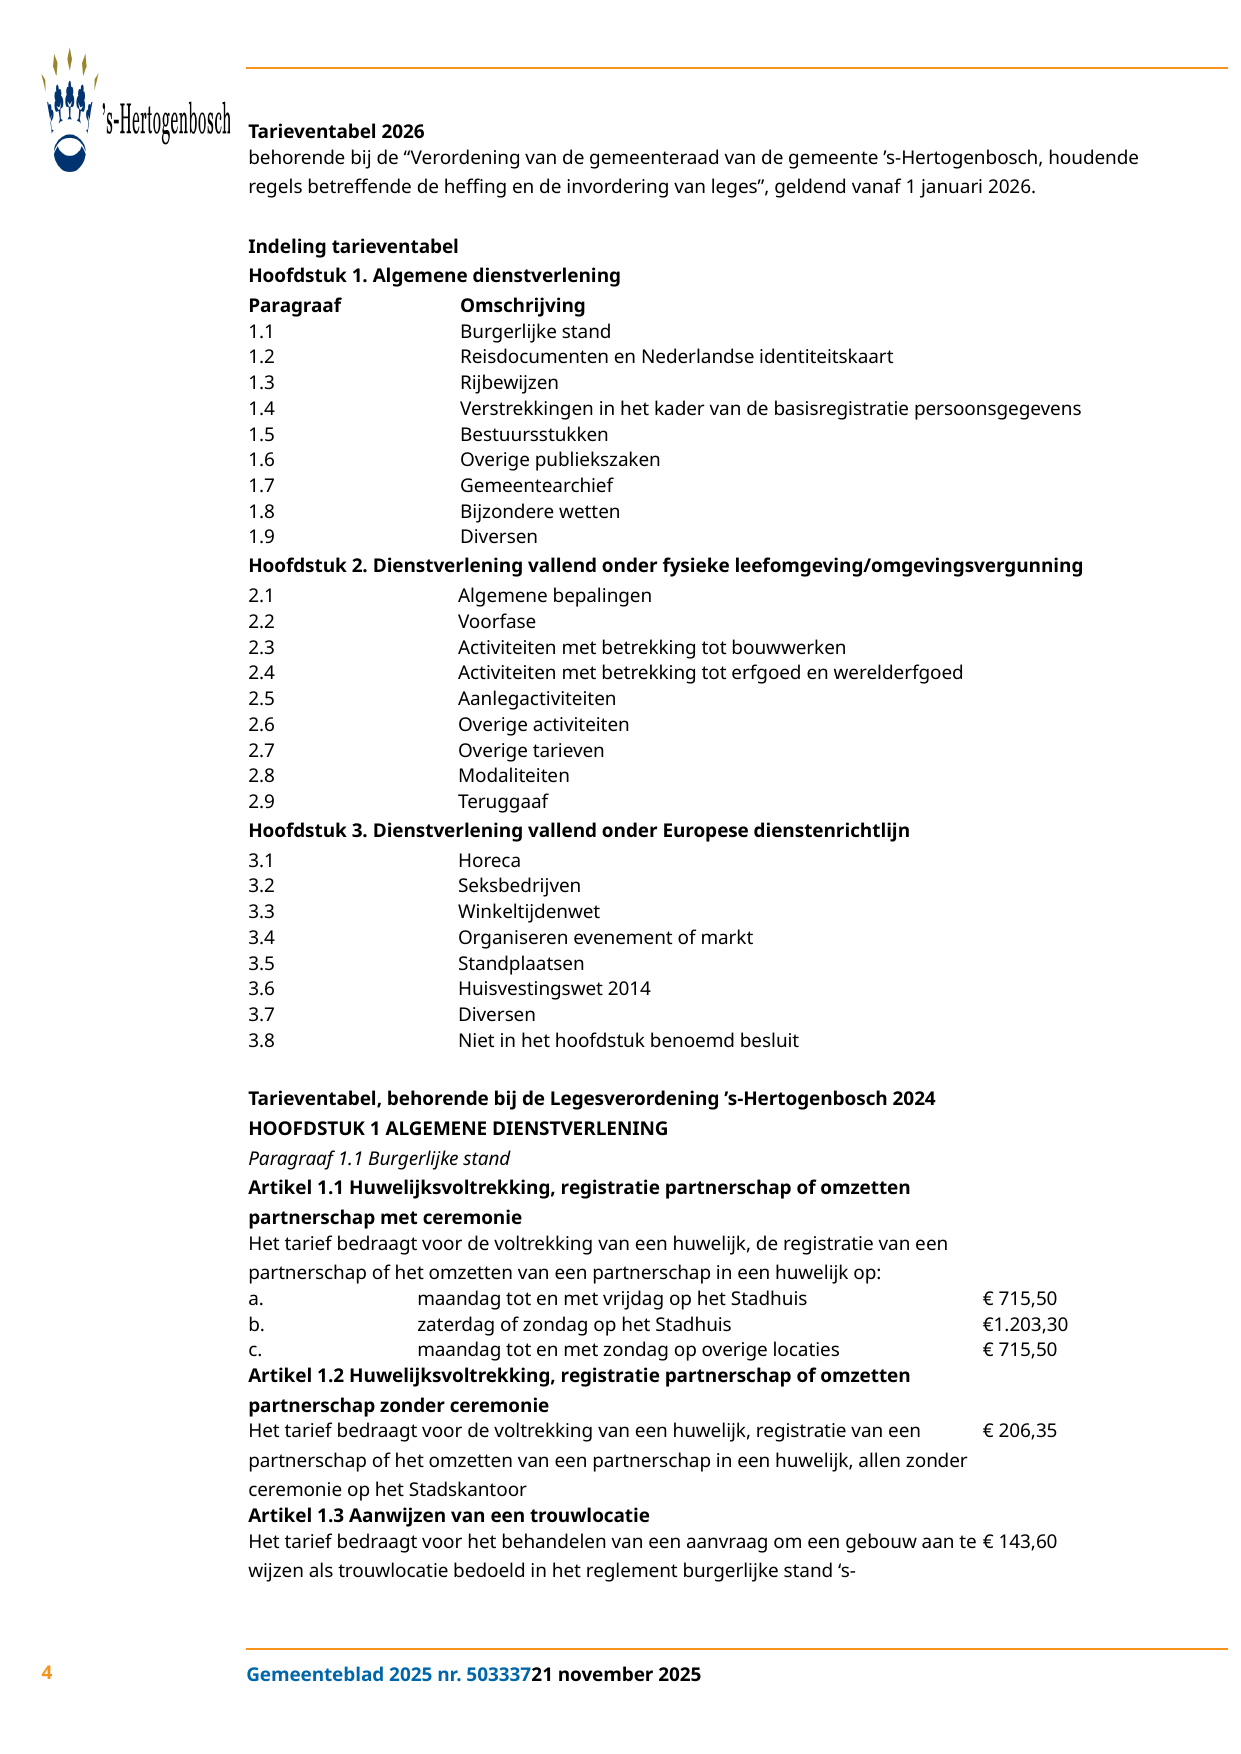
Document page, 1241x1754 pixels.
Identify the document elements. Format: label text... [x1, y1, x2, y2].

table_cell 3.5 [248, 950, 458, 976]
table_header 3.1 [248, 847, 458, 873]
table_cell Niet in het hoofdstuk benoemd besluit [458, 1027, 1152, 1053]
text Tarieventabel 2026 [248, 116, 1152, 144]
table_cell Standplaatsen [458, 950, 1152, 976]
table_cell Verstrekkingen in het kader van de basisregistratie persoonsgegevens [460, 395, 1152, 421]
table_cell 1.8 [248, 498, 460, 524]
table_cell [983, 1503, 1152, 1528]
table_cell Voorfase [458, 608, 1152, 634]
table_cell Winkeltijdenwet [458, 898, 1152, 924]
text HOOFDSTUK 1 ALGEMENE DIENSTVERLENING [248, 1115, 1152, 1141]
table_cell 3.4 [248, 924, 458, 950]
table_cell 1.3 [248, 369, 460, 395]
table_cell Bestuursstukken [460, 421, 1152, 447]
table_cell € 715,50 [983, 1336, 1152, 1362]
table_cell Teruggaaf [458, 788, 1152, 814]
table_cell Seksbedrijven [458, 873, 1152, 898]
table_cell Modaliteiten [458, 763, 1152, 788]
table_cell 1.4 [248, 395, 460, 421]
table_cell Reisdocumenten en Nederlandse identiteitskaart [460, 344, 1152, 369]
table_cell Artikel 1.2 Huwelijksvoltrekking, registratie partnerschap of omzetten partnerschap zonder ceremonie [248, 1362, 983, 1417]
table_cell 1.6 [248, 447, 460, 472]
table_cell zaterdag of zondag op het Stadhuis [417, 1311, 983, 1336]
table_cell 1.7 [248, 472, 460, 498]
table_cell Gemeentearchief [460, 472, 1152, 498]
table_cell 1.9 [248, 524, 460, 549]
table_cell Organiseren evenement of markt [458, 924, 1152, 950]
table_cell Aanlegactiviteiten [458, 685, 1152, 711]
table_cell 1.5 [248, 421, 460, 447]
table_cell 2.6 [248, 711, 458, 737]
table_cell b. [248, 1311, 417, 1336]
table_cell 2.4 [248, 660, 458, 685]
table_cell € 715,50 [983, 1285, 1152, 1311]
table_cell Huisvestingswet 2014 [458, 976, 1152, 1001]
table_cell €1.203,30 [983, 1311, 1152, 1336]
table_cell Burgerlijke stand [460, 318, 1152, 344]
table_cell a. [248, 1285, 417, 1311]
table_cell Het tarief bedraagt voor de voltrekking van een huwelijk, de registratie van een partnerschap of het omzetten van een partnerschap in een huwelijk op: [248, 1230, 983, 1285]
table_cell € 143,60 [983, 1528, 1152, 1583]
table_cell 1.1 [248, 318, 460, 344]
table_header Algemene bepalingen [458, 583, 1152, 608]
text Hoofdstuk 3. Dienstverlening vallend onder Europese dienstenrichtlijn [248, 817, 1152, 843]
table_header Omschrijving [460, 292, 1152, 318]
table_cell Diversen [458, 1001, 1152, 1027]
table_cell Artikel 1.3 Aanwijzen van een trouwlocatie [248, 1503, 983, 1528]
text Tarieventabel, behorende bij de Legesverordening ’s-Hertogenbosch 2024 [248, 1086, 1152, 1111]
table_cell € 206,35 [983, 1418, 1152, 1502]
table_cell Overige tarieven [458, 737, 1152, 762]
table_cell 2.2 [248, 608, 458, 634]
table_cell 1.2 [248, 344, 460, 369]
text behorende bij de “Verordening van de gemeenteraad van de gemeente ’s-Hertogenbosch, houdende regels betreffende de heffing en de invordering van leges”, geldend vanaf 1 januari 2026. [248, 144, 1152, 199]
table_cell Activiteiten met betrekking tot bouwwerken [458, 634, 1152, 659]
table_cell 3.7 [248, 1001, 458, 1027]
table_cell Bijzondere wetten [460, 498, 1152, 524]
table_cell 2.8 [248, 763, 458, 788]
table_cell 2.5 [248, 685, 458, 711]
table_header [983, 1174, 1152, 1230]
table_cell 2.3 [248, 634, 458, 659]
table_cell maandag tot en met zondag op overige locaties [417, 1336, 983, 1362]
table_cell 3.8 [248, 1027, 458, 1053]
text Hoofdstuk 2. Dienstverlening vallend onder fysieke leefomgeving/omgevingsvergunning [248, 553, 1152, 578]
table_cell 2.9 [248, 788, 458, 814]
table_cell Het tarief bedraagt voor de voltrekking van een huwelijk, registratie van een partnerschap of het omzetten van een partnerschap in een huwelijk, allen zonder ceremonie op het Stadskantoor [248, 1418, 983, 1502]
table_cell Diversen [460, 524, 1152, 549]
table_cell Activiteiten met betrekking tot erfgoed en werelderfgoed [458, 660, 1152, 685]
text Paragraaf 1.1 Burgerlijke stand [248, 1145, 1152, 1170]
table_cell c. [248, 1336, 417, 1362]
text Indeling tarieventabel [248, 233, 1152, 259]
table_cell Overige publiekszaken [460, 447, 1152, 472]
table_cell 2.7 [248, 737, 458, 762]
table_cell 3.3 [248, 898, 458, 924]
table_cell [983, 1362, 1152, 1417]
table_cell [983, 1230, 1152, 1285]
table_header Horeca [458, 847, 1152, 873]
table_cell Het tarief bedraagt voor het behandelen van een aanvraag om een gebouw aan te wijzen als trouwlocatie bedoeld in het reglement burgerlijke stand ‘s- [248, 1528, 983, 1583]
picture [41, 47, 231, 172]
table_cell Rijbewijzen [460, 369, 1152, 395]
table_header 2.1 [248, 583, 458, 608]
table_cell Overige activiteiten [458, 711, 1152, 737]
text Hoofdstuk 1. Algemene dienstverlening [248, 262, 1152, 288]
table_cell 3.6 [248, 976, 458, 1001]
table_cell maandag tot en met vrijdag op het Stadhuis [417, 1285, 983, 1311]
table_header Artikel 1.1 Huwelijksvoltrekking, registratie partnerschap of omzetten partnerschap met ceremonie [248, 1174, 983, 1230]
table_cell 3.2 [248, 873, 458, 898]
table_header Paragraaf [248, 292, 460, 318]
